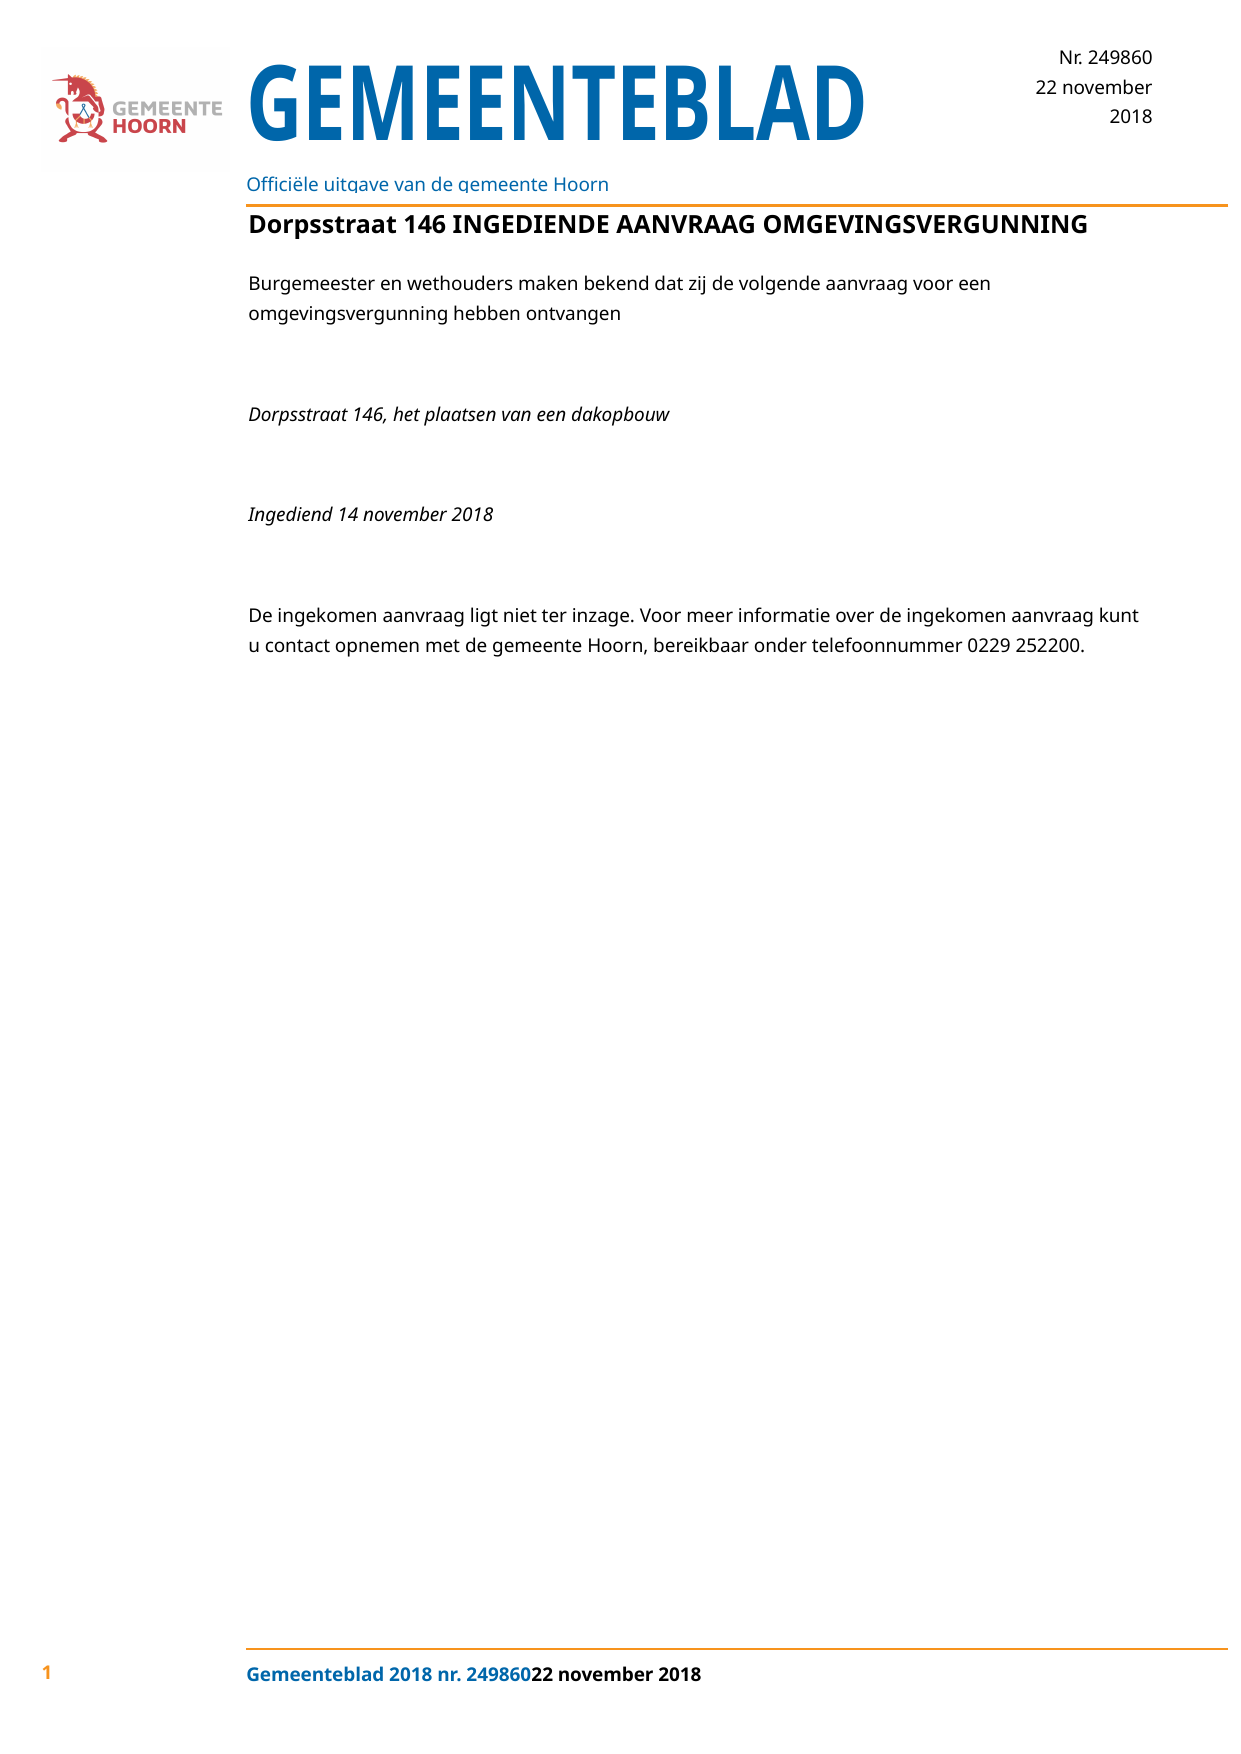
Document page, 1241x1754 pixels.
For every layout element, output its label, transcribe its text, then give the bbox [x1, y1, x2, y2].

text De ingekomen aanvraag ligt niet ter inzage. Voor meer informatie over de ingekomen aanvraag kunt u contact opnemen met de gemeente Hoorn, bereikbaar onder telefoonnummer 0229 252200. [248, 602, 1152, 658]
text Dorpsstraat 146, het plaatsen van een dakopbouw [248, 401, 1152, 426]
text Burgemeester en wethouders maken bekend dat zij de volgende aanvraag voor een omgevingsvergunning hebben ontvangen [248, 270, 1152, 326]
picture [41, 47, 231, 172]
text Ingediend 14 november 2018 [248, 502, 1152, 527]
text Dorpsstraat 146 INGEDIENDE AANVRAAG OMGEVINGSVERGUNNING [248, 207, 1152, 241]
